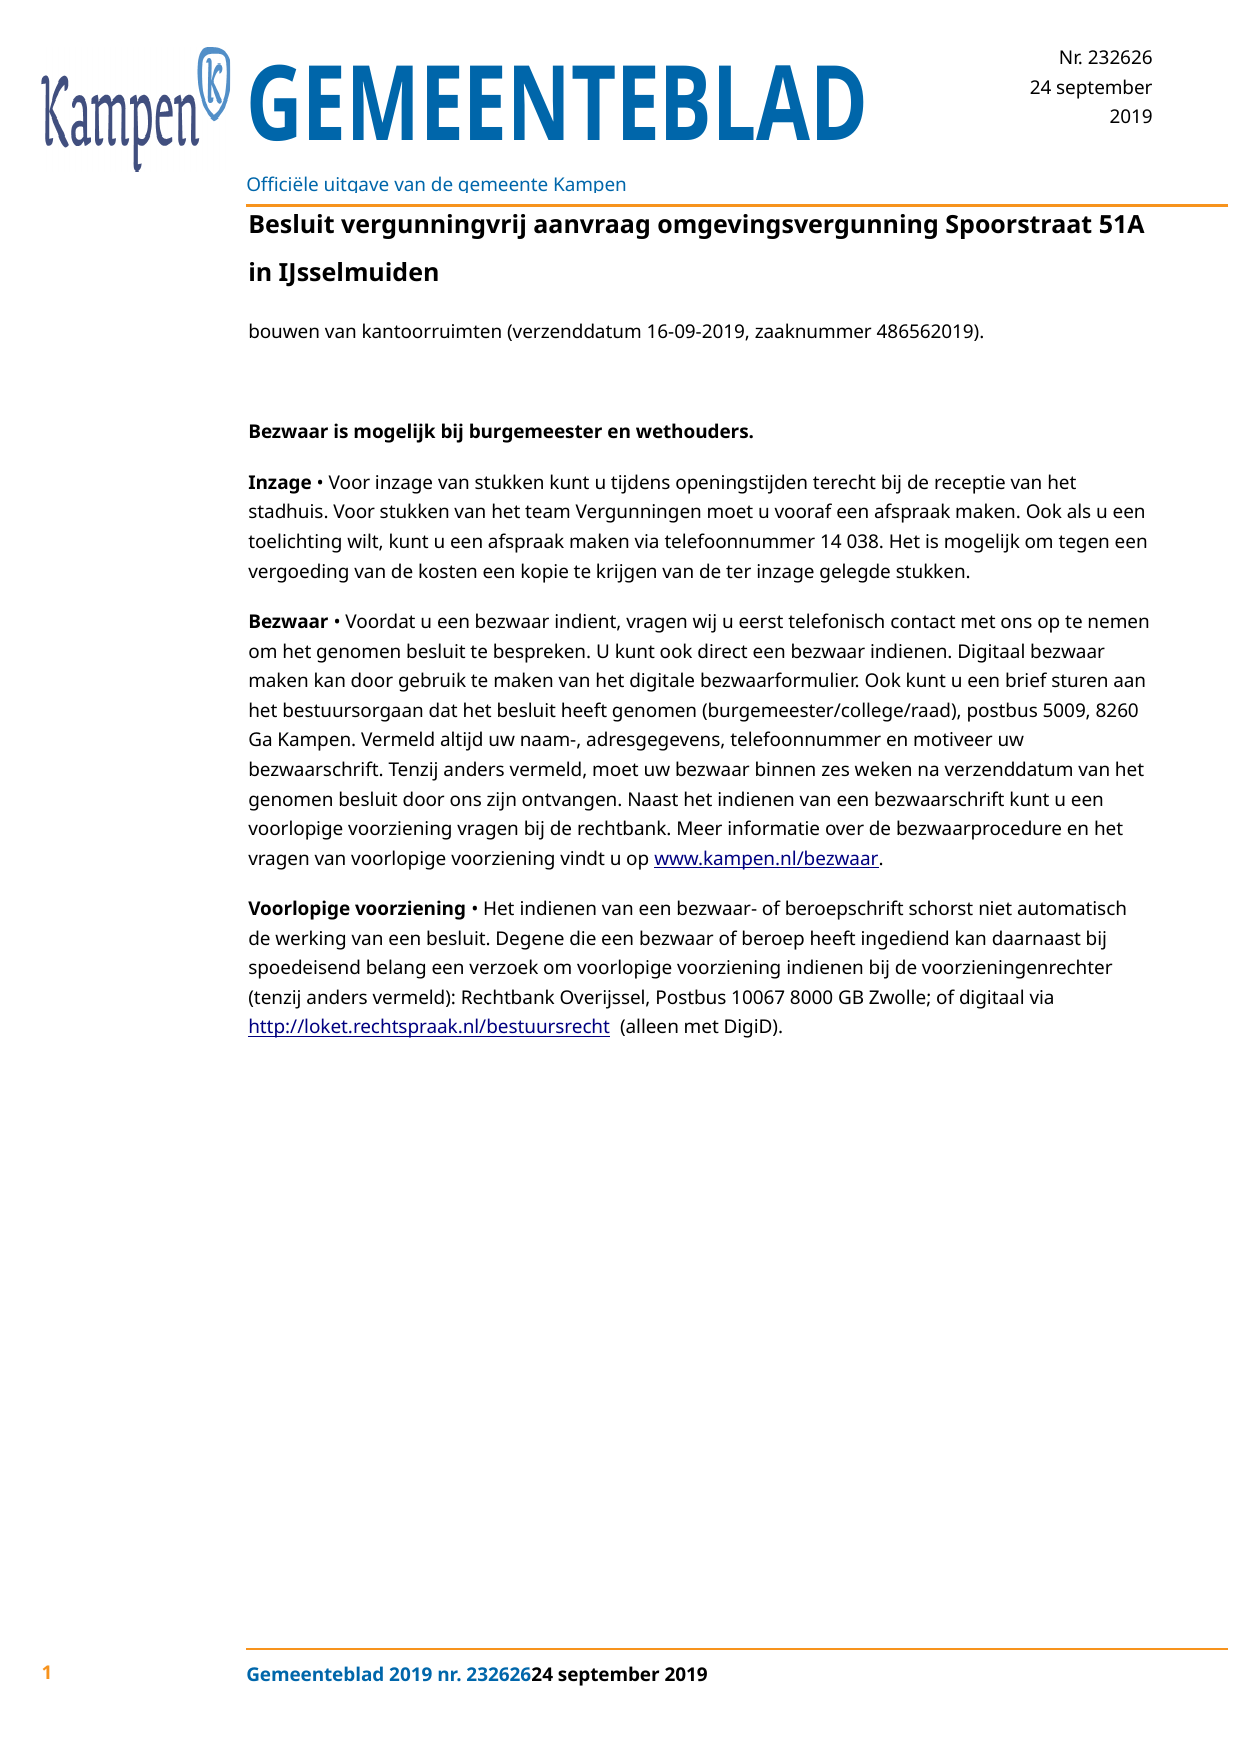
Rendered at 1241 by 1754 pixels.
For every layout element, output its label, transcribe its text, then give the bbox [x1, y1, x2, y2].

text bouwen van kantoorruimten (verzenddatum 16-09-2019, zaaknummer 486562019). [248, 318, 1152, 344]
text Bezwaar is mogelijk bij burgemeester en wethouders. [248, 419, 1152, 444]
text Bezwaar • Voordat u een bezwaar indient, vragen wij u eerst telefonisch contact met ons op te nemen om het genomen besluit te bespreken. U kunt ook direct een bezwaar indienen. Digitaal bezwaar maken kan door gebruik te maken van het digitale bezwaarformulier. Ook kunt u een brief sturen aan het bestuursorgaan dat het besluit heeft genomen (burgemeester/college/raad), postbus 5009, 8260 Ga Kampen. Vermeld altijd uw naam-, adresgegevens, telefoonnummer en motiveer uw bezwaarschrift. Tenzij anders vermeld, moet uw bezwaar binnen zes weken na verzenddatum van het genomen besluit door ons zijn ontvangen. Naast het indienen van een bezwaarschrift kunt u een voorlopige voorziening vragen bij de rechtbank. Meer informatie over de bezwaarprocedure en het vragen van voorlopige voorziening vindt u op www.kampen.nl/bezwaar. [248, 608, 1152, 871]
text Besluit vergunningvrij aanvraag omgevingsvergunning Spoorstraat 51A in IJsselmuiden [248, 207, 1152, 288]
text Inzage • Voor inzage van stukken kunt u tijdens openingstijden terecht bij de receptie van het stadhuis. Voor stukken van het team Vergunningen moet u vooraf een afspraak maken. Ook als u een toelichting wilt, kunt u een afspraak maken via telefoonnummer 14 038. Het is mogelijk om tegen een vergoeding van de kosten een kopie te krijgen van de ter inzage gelegde stukken. [248, 469, 1152, 584]
picture [41, 47, 231, 172]
text Voorlopige voorziening • Het indienen van een bezwaar- of beroepschrift schorst niet automatisch de werking van een besluit. Degene die een bezwaar of beroep heeft ingediend kan daarnaast bij spoedeisend belang een verzoek om voorlopige voorziening indienen bij de voorzieningenrechter (tenzij anders vermeld): Rechtbank Overijssel, Postbus 10067 8000 GB Zwolle; of digitaal via http://loket.rechtspraak.nl/bestuursrecht (alleen met DigiD). [248, 895, 1152, 1039]
